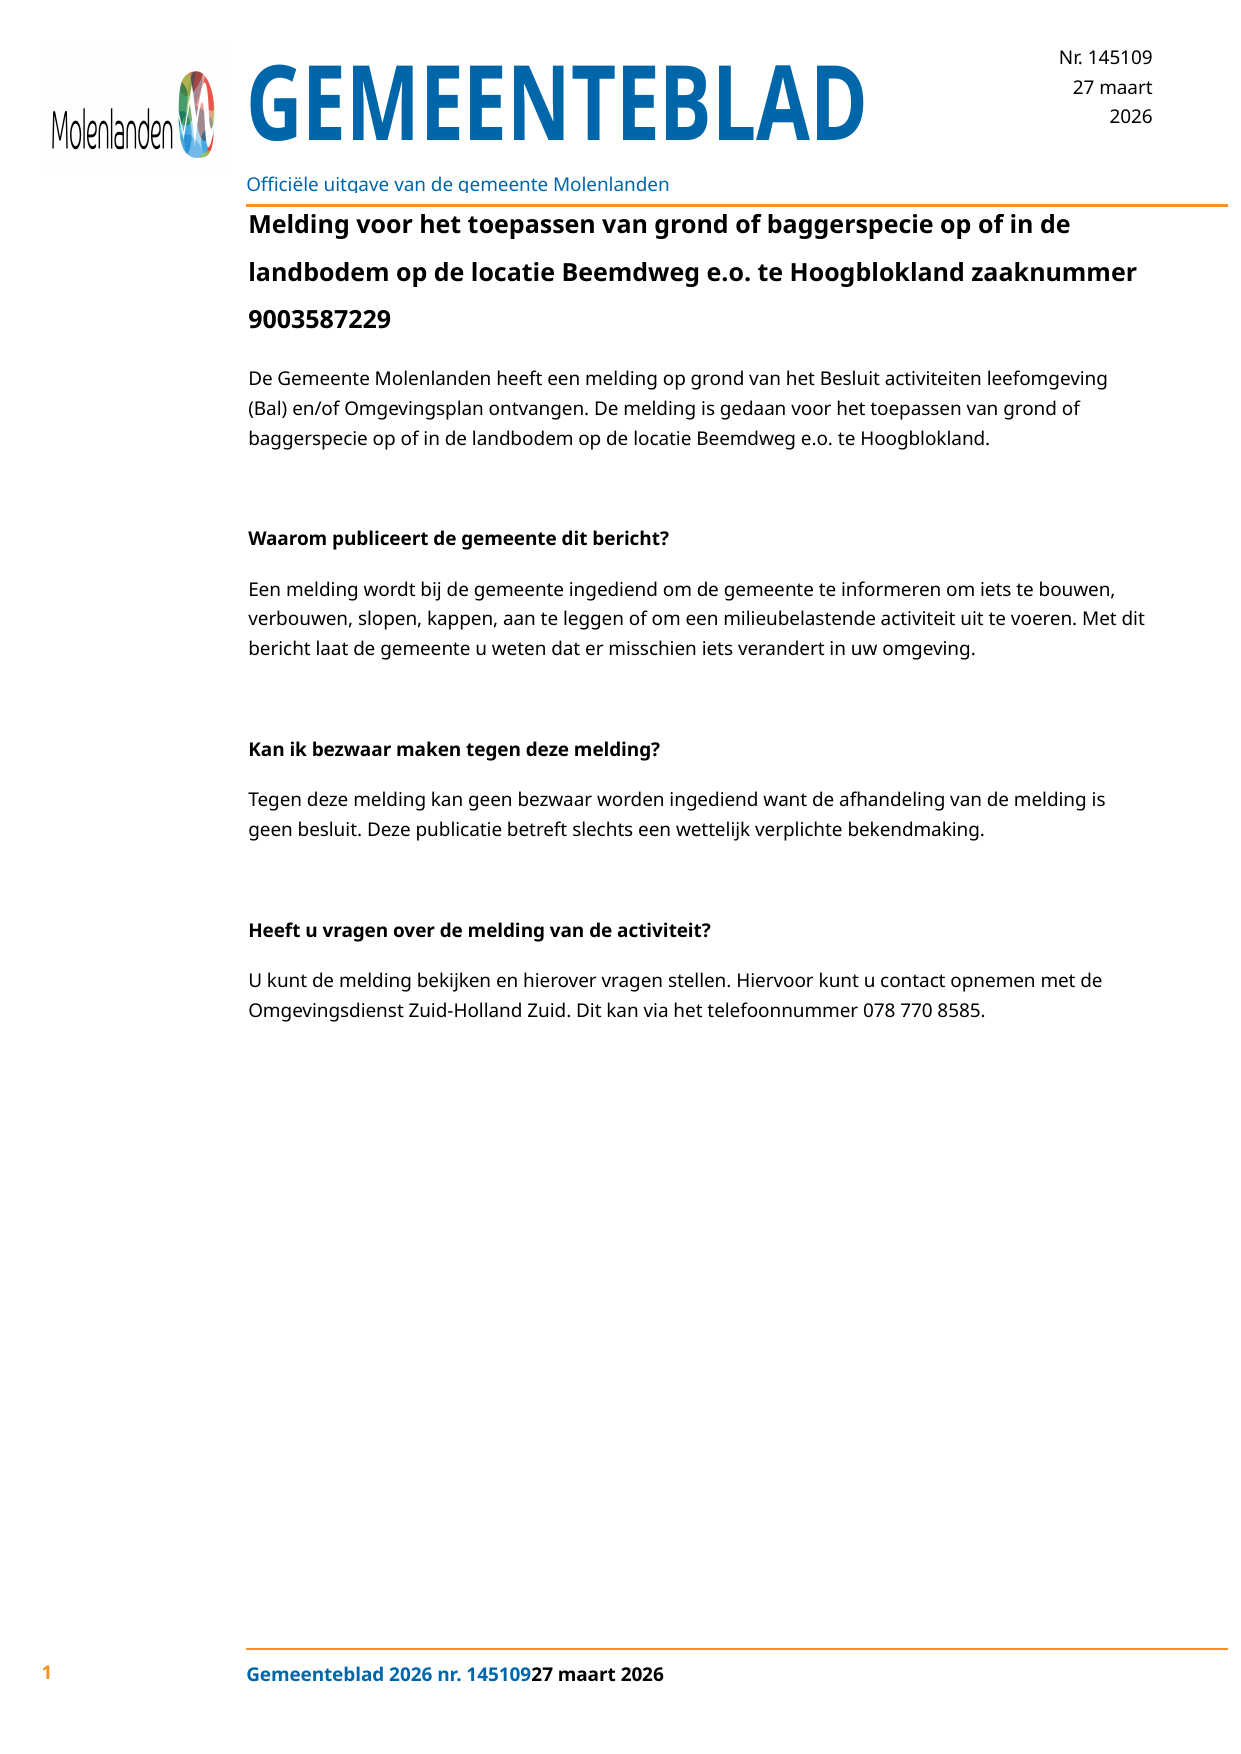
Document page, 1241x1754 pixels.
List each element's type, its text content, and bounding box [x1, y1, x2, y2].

text Melding voor het toepassen van grond of baggerspecie op of in de landbodem op de locatie Beemdweg e.o. te Hoogblokland zaaknummer 9003587229 [248, 207, 1152, 336]
text Heeft u vragen over de melding van de activiteit? [248, 917, 1152, 942]
text Waarom publiceert de gemeente dit bericht? [248, 526, 1152, 551]
text De Gemeente Molenlanden heeft een melding op grond van het Besluit activiteiten leefomgeving (Bal) en/of Omgevingsplan ontvangen. De melding is gedaan voor het toepassen van grond of baggerspecie op of in de landbodem op de locatie Beemdweg e.o. te Hoogblokland. [248, 366, 1152, 450]
text U kunt de melding bekijken en hierover vragen stellen. Hiervoor kunt u contact opnemen met de Omgevingsdienst Zuid-Holland Zuid. Dit kan via het telefoonnummer 078 770 8585. [248, 967, 1152, 1022]
picture [41, 47, 231, 172]
text Kan ik bezwaar maken tegen deze melding? [248, 736, 1152, 762]
text Een melding wordt bij de gemeente ingediend om de gemeente te informeren om iets te bouwen, verbouwen, slopen, kappen, aan te leggen of om een milieubelastende activiteit uit te voeren. Met dit bericht laat de gemeente u weten dat er misschien iets verandert in uw omgeving. [248, 576, 1152, 661]
text Tegen deze melding kan geen bezwaar worden ingediend want de afhandeling van de melding is geen besluit. Deze publicatie betreft slechts een wettelijk verplichte bekendmaking. [248, 786, 1152, 842]
